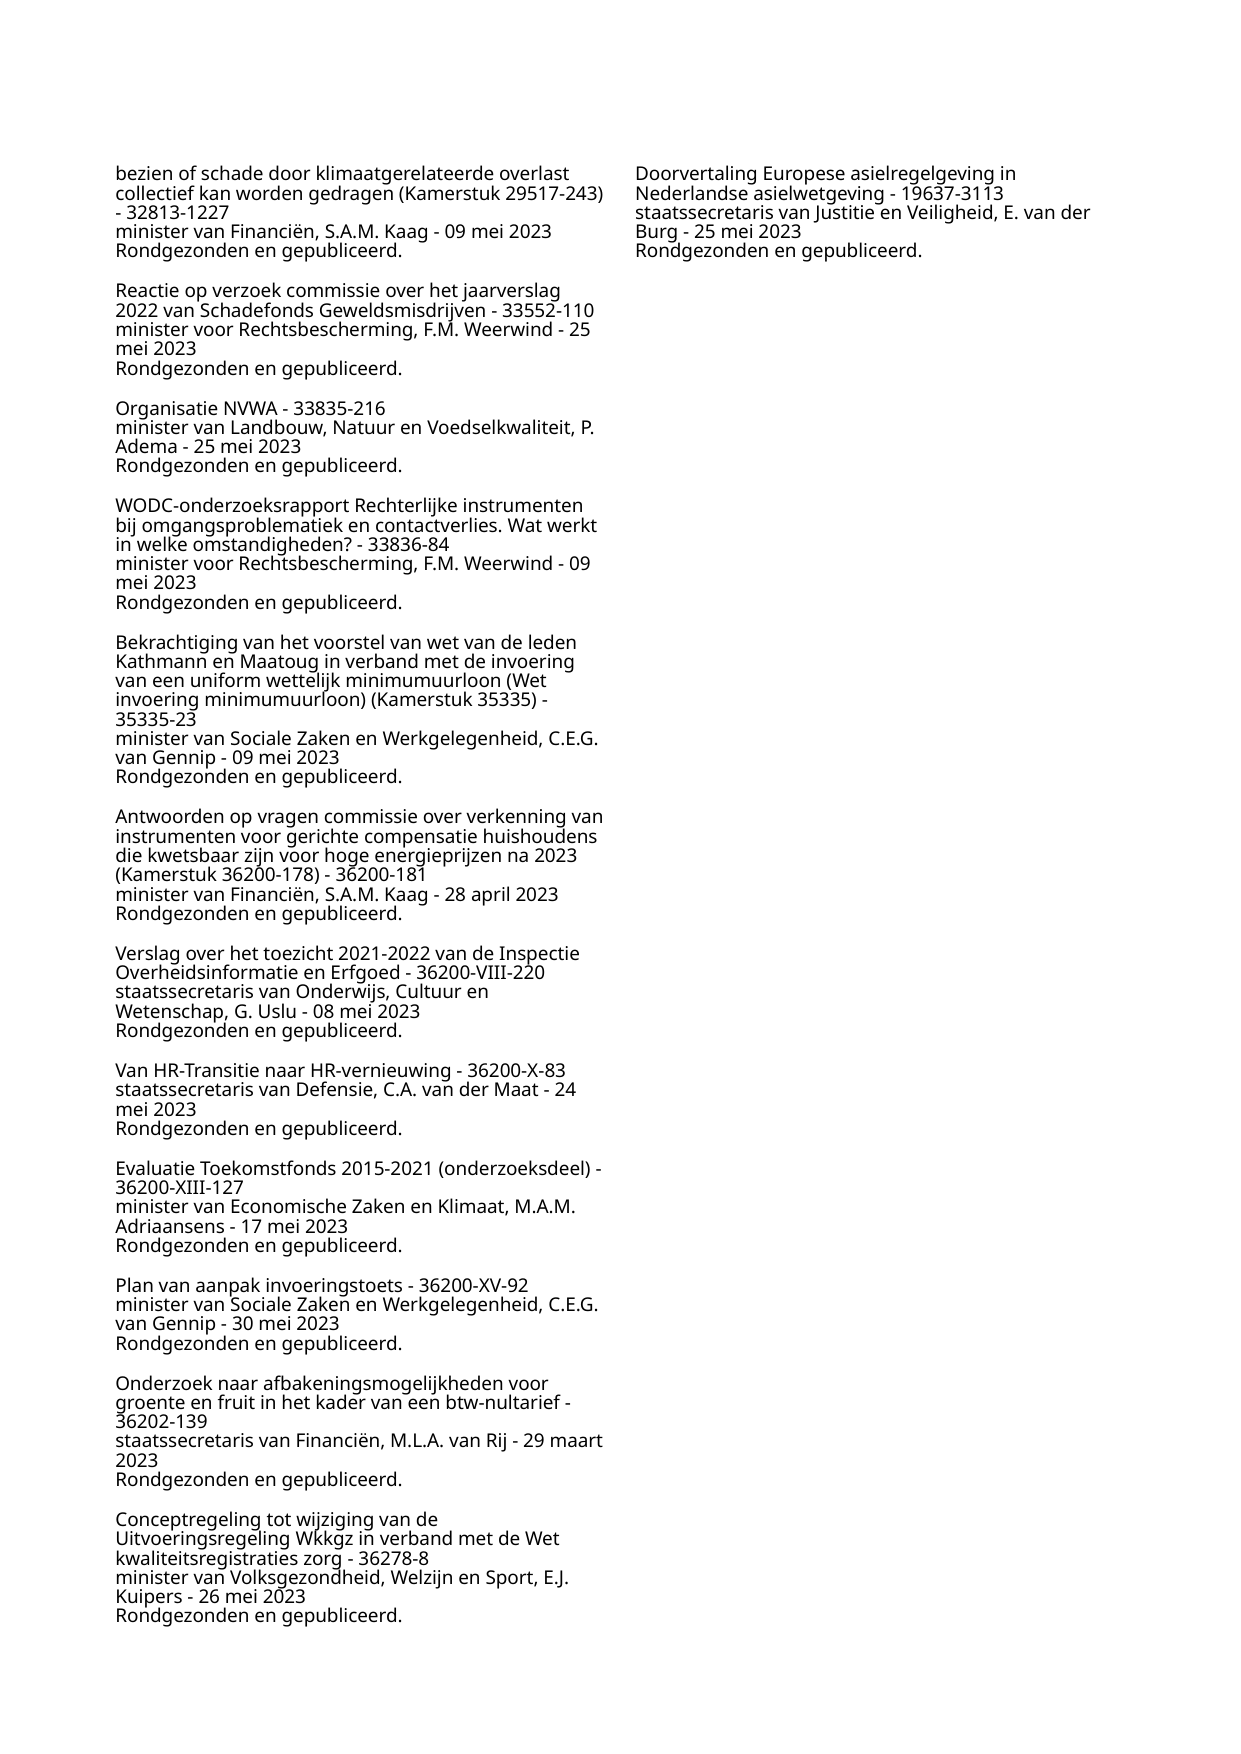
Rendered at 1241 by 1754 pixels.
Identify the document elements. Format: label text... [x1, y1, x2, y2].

text Rondgezonden en gepubliceerd. [115, 457, 605, 477]
text Plan van aanpak invoeringstoets - 36200-XV-92 [115, 1277, 605, 1296]
text Rondgezonden en gepubliceerd. [115, 1237, 605, 1256]
text minister van Financiën, S.A.M. Kaag - 09 mei 2023 [115, 223, 605, 242]
text Rondgezonden en gepubliceerd. [635, 242, 1125, 262]
text Antwoorden op vragen commissie over verkenning van instrumenten voor gerichte compensatie huishoudens die kwetsbaar zijn voor hoge energieprijzen na 2023 (Kamerstuk 36200-178) - 36200-181 [115, 808, 605, 886]
text staatssecretaris van Onderwijs, Cultuur en Wetenschap, G. Uslu - 08 mei 2023 [115, 983, 605, 1022]
text Rondgezonden en gepubliceerd. [115, 594, 605, 613]
text WODC-onderzoeksrapport Rechterlijke instrumenten bij omgangsproblematiek en contactverlies. Wat werkt in welke omstandigheden? - 33836-84 [115, 497, 605, 555]
text minister van Economische Zaken en Klimaat, M.A.M. Adriaansens - 17 mei 2023 [115, 1198, 605, 1237]
text minister van Financiën, S.A.M. Kaag - 28 april 2023 [115, 886, 605, 905]
text Conceptregeling tot wijziging van de Uitvoeringsregeling Wkkgz in verband met de Wet kwaliteitsregistraties zorg - 36278-8 [115, 1511, 605, 1569]
text Rondgezonden en gepubliceerd. [115, 359, 605, 379]
text minister van Sociale Zaken en Werkgelegenheid, C.E.G. van Gennip - 30 mei 2023 [115, 1296, 605, 1335]
text bezien of schade door klimaatgerelateerde overlast collectief kan worden gedragen (Kamerstuk 29517-243) - 32813-1227 [115, 165, 605, 223]
text Evaluatie Toekomstfonds 2015-2021 (onderzoeksdeel) - 36200-XIII-127 [115, 1160, 605, 1198]
text staatssecretaris van Financiën, M.L.A. van Rij - 29 maart 2023 [115, 1432, 605, 1471]
text Rondgezonden en gepubliceerd. [115, 905, 605, 924]
text Rondgezonden en gepubliceerd. [115, 768, 605, 788]
text Rondgezonden en gepubliceerd. [115, 1022, 605, 1041]
text minister van Sociale Zaken en Werkgelegenheid, C.E.G. van Gennip - 09 mei 2023 [115, 730, 605, 768]
text Reactie op verzoek commissie over het jaarverslag 2022 van Schadefonds Geweldsmisdrijven - 33552-110 [115, 282, 605, 321]
text Rondgezonden en gepubliceerd. [115, 1607, 605, 1627]
text Onderzoek naar afbakeningsmogelijkheden voor groente en fruit in het kader van een btw-nultarief - 36202-139 [115, 1375, 605, 1432]
text Doorvertaling Europese asielregelgeving in Nederlandse asielwetgeving - 19637-3113 [635, 165, 1125, 204]
text minister van Volksgezondheid, Welzijn en Sport, E.J. Kuipers - 26 mei 2023 [115, 1569, 605, 1607]
text Rondgezonden en gepubliceerd. [115, 242, 605, 262]
text minister van Landbouw, Natuur en Voedselkwaliteit, P. Adema - 25 mei 2023 [115, 419, 605, 457]
text Organisatie NVWA - 33835-216 [115, 399, 605, 419]
text Bekrachtiging van het voorstel van wet van de leden Kathmann en Maatoug in verband met de invoering van een uniform wettelijk minimumuurloon (Wet invoering minimumuurloon) (Kamerstuk 35335) - 35335-23 [115, 634, 605, 730]
text Rondgezonden en gepubliceerd. [115, 1120, 605, 1139]
text minister voor Rechtsbescherming, F.M. Weerwind - 09 mei 2023 [115, 555, 605, 594]
text minister voor Rechtsbescherming, F.M. Weerwind - 25 mei 2023 [115, 321, 605, 359]
text Van HR-Transitie naar HR-vernieuwing - 36200-X-83 [115, 1062, 605, 1081]
text staatssecretaris van Defensie, C.A. van der Maat - 24 mei 2023 [115, 1081, 605, 1120]
text Verslag over het toezicht 2021-2022 van de Inspectie Overheidsinformatie en Erfgoed - 36200-VIII-220 [115, 945, 605, 983]
text Rondgezonden en gepubliceerd. [115, 1335, 605, 1354]
text staatssecretaris van Justitie en Veiligheid, E. van der Burg - 25 mei 2023 [635, 204, 1125, 242]
text Rondgezonden en gepubliceerd. [115, 1471, 605, 1490]
